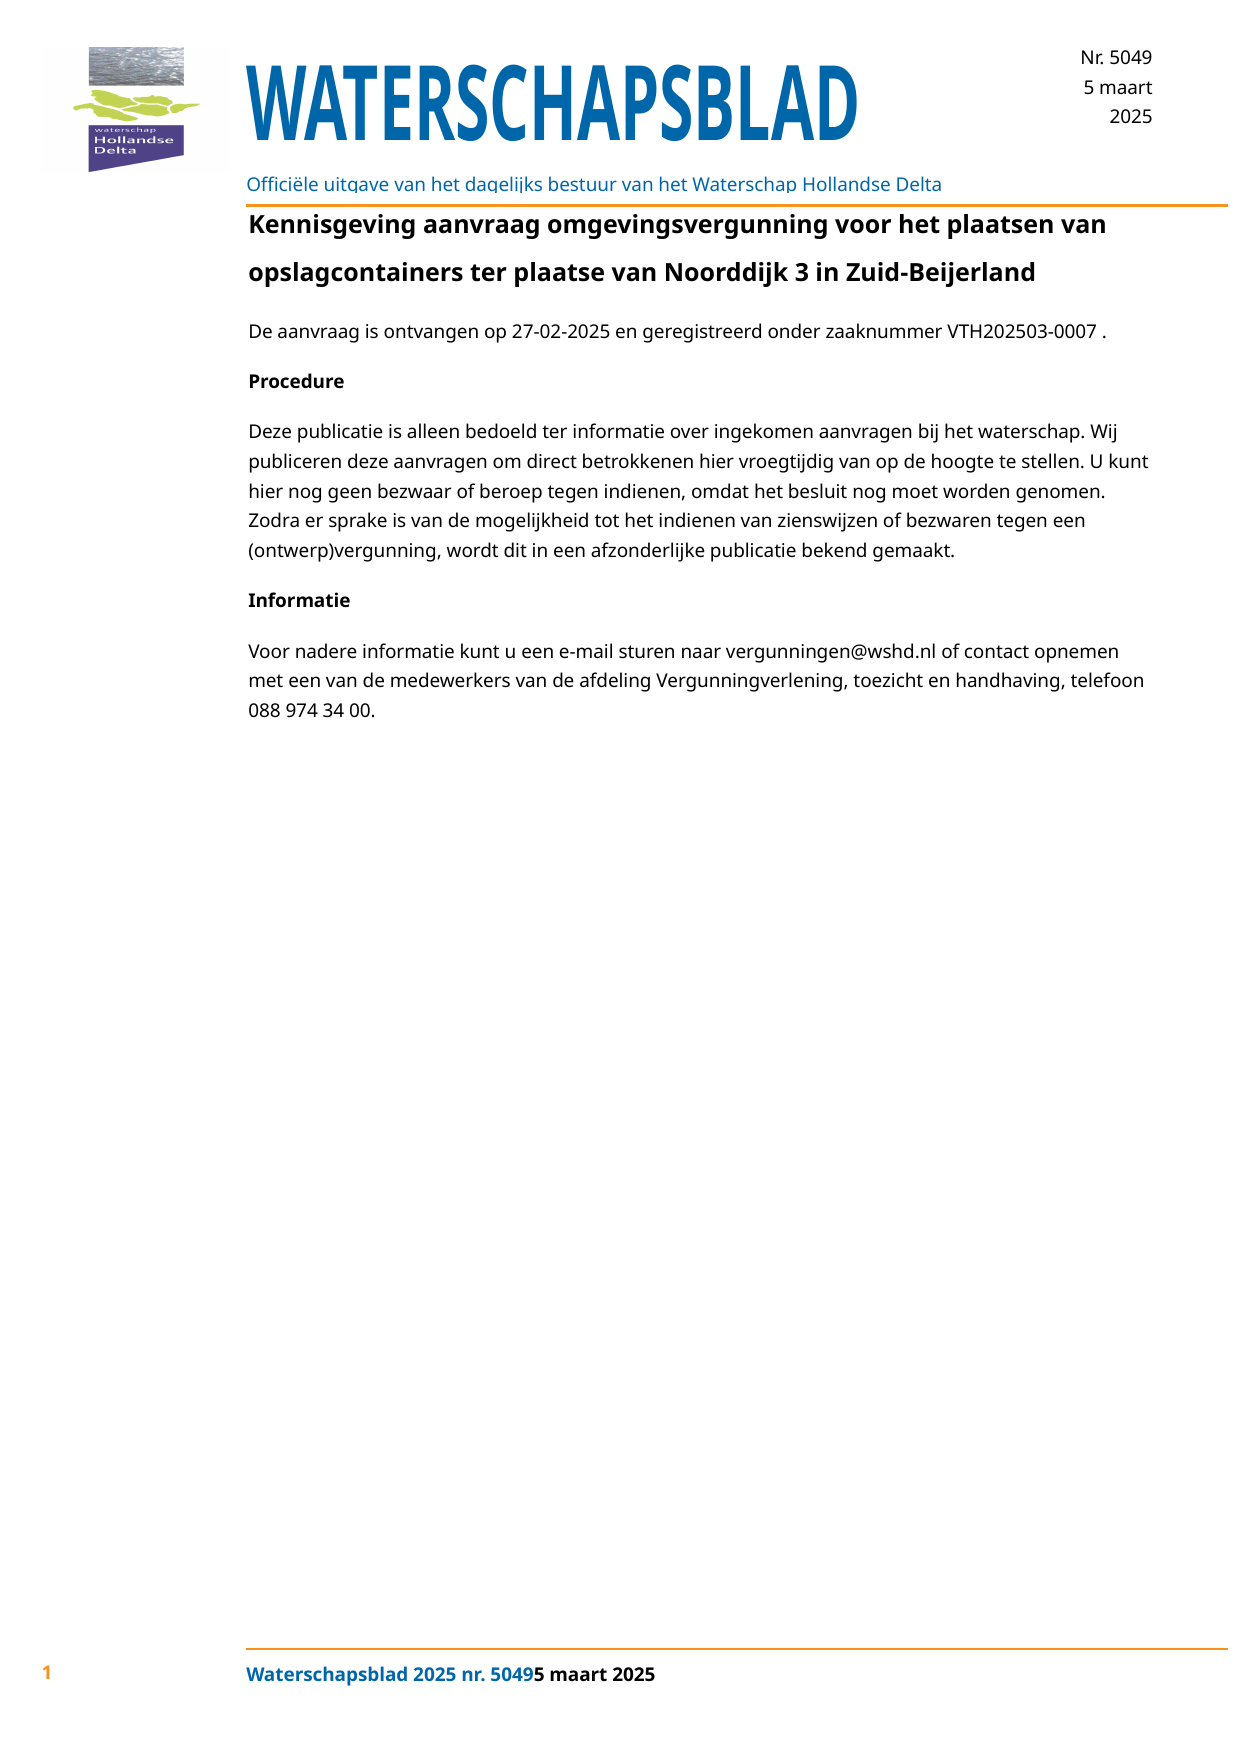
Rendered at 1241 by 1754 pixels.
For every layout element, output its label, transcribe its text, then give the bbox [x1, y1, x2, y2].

picture [41, 47, 231, 172]
text Deze publicatie is alleen bedoeld ter informatie over ingekomen aanvragen bij het waterschap. Wij publiceren deze aanvragen om direct betrokkenen hier vroegtijdig van op de hoogte te stellen. U kunt hier nog geen bezwaar of beroep tegen indienen, omdat het besluit nog moet worden genomen. Zodra er sprake is van de mogelijkheid tot het indienen van zienswijzen of bezwaren tegen een (ontwerp)vergunning, wordt dit in een afzonderlijke publicatie bekend gemaakt. [248, 419, 1152, 563]
text Informatie [248, 587, 1152, 613]
text Voor nadere informatie kunt u een e-mail sturen naar vergunningen@wshd.nl of contact opnemen met een van de medewerkers van de afdeling Vergunningverlening, toezicht en handhaving, telefoon 088 974 34 00. [248, 638, 1152, 723]
text De aanvraag is ontvangen op 27-02-2025 en geregistreerd onder zaaknummer VTH202503-0007 . [248, 318, 1152, 344]
text Procedure [248, 368, 1152, 394]
text Kennisgeving aanvraag omgevingsvergunning voor het plaatsen van opslagcontainers ter plaatse van Noorddijk 3 in Zuid-Beijerland [248, 207, 1152, 288]
